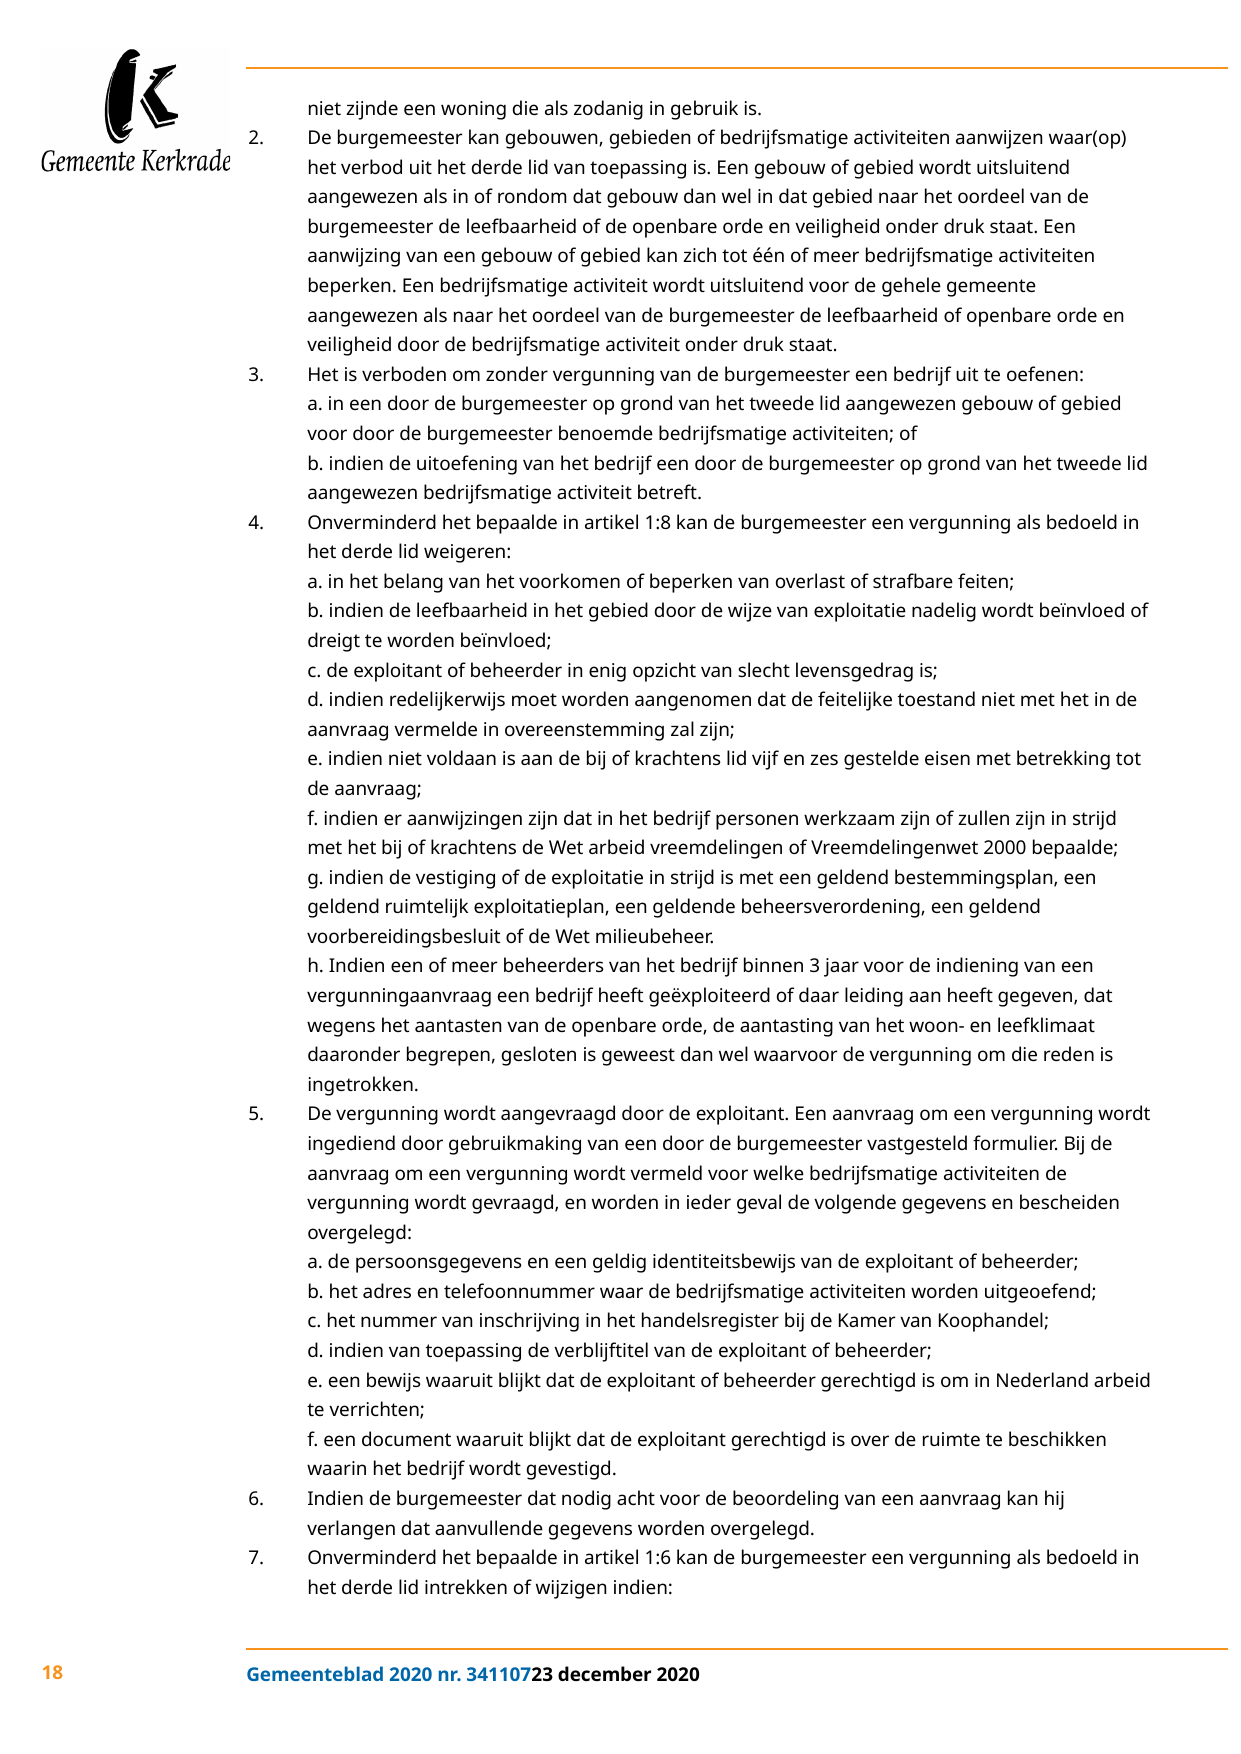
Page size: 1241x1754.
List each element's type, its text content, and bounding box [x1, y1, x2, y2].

list e. een bewijs waaruit blijkt dat de exploitant of beheerder gerechtigd is om in Nederland arbeid te verrichten; [248, 1367, 1152, 1422]
list Onverminderd het bepaalde in artikel 1:8 kan de burgemeester een vergunning als bedoeld in het derde lid weigeren: [248, 509, 1152, 564]
list g. indien de vestiging of de exploitatie in strijd is met een geldend bestemmingsplan, een geldend ruimtelijk exploitatieplan, een geldende beheersverordening, een geldend voorbereidingsbesluit of de Wet milieubeheer. [248, 864, 1152, 949]
list d. indien van toepassing de verblijftitel van de exploitant of beheerder; [248, 1337, 1152, 1363]
list h. Indien een of meer beheerders van het bedrijf binnen 3 jaar voor de indiening van een vergunningaanvraag een bedrijf heeft geëxploiteerd of daar leiding aan heeft gegeven, dat wegens het aantasten van de openbare orde, de aantasting van het woon- en leefklimaat daaronder begrepen, gesloten is geweest dan wel waarvoor de vergunning om die reden is ingetrokken. [248, 953, 1152, 1097]
list Het is verboden om zonder vergunning van de burgemeester een bedrijf uit te oefenen: [248, 361, 1152, 387]
list c. de exploitant of beheerder in enig opzicht van slecht levensgedrag is; [248, 657, 1152, 683]
list niet zijnde een woning die als zodanig in gebruik is. [248, 95, 1152, 121]
list f. indien er aanwijzingen zijn dat in het bedrijf personen werkzaam zijn of zullen zijn in strijd met het bij of krachtens de Wet arbeid vreemdelingen of Vreemdelingenwet 2000 bepaalde; [248, 805, 1152, 860]
list d. indien redelijkerwijs moet worden aangenomen dat de feitelijke toestand niet met het in de aanvraag vermelde in overeenstemming zal zijn; [248, 686, 1152, 742]
list a. in een door de burgemeester op grond van het tweede lid aangewezen gebouw of gebied voor door de burgemeester benoemde bedrijfsmatige activiteiten; of [248, 391, 1152, 446]
list De burgemeester kan gebouwen, gebieden of bedrijfsmatige activiteiten aanwijzen waar(op) het verbod uit het derde lid van toepassing is. Een gebouw of gebied wordt uitsluitend aangewezen als in of rondom dat gebouw dan wel in dat gebied naar het oordeel van de burgemeester de leefbaarheid of de openbare orde en veiligheid onder druk staat. Een aanwijzing van een gebouw of gebied kan zich tot één of meer bedrijfsmatige activiteiten beperken. Een bedrijfsmatige activiteit wordt uitsluitend voor de gehele gemeente aangewezen als naar het oordeel van de burgemeester de leefbaarheid of openbare orde en veiligheid door de bedrijfsmatige activiteit onder druk staat. [248, 124, 1152, 357]
list c. het nummer van inschrijving in het handelsregister bij de Kamer van Koophandel; [248, 1308, 1152, 1333]
list De vergunning wordt aangevraagd door de exploitant. Een aanvraag om een vergunning wordt ingediend door gebruikmaking van een door de burgemeester vastgesteld formulier. Bij de aanvraag om een vergunning wordt vermeld voor welke bedrijfsmatige activiteiten de vergunning wordt gevraagd, en worden in ieder geval de volgende gegevens en bescheiden overgelegd: [248, 1101, 1152, 1245]
list Indien de burgemeester dat nodig acht voor de beoordeling van een aanvraag kan hij verlangen dat aanvullende gegevens worden overgelegd. [248, 1485, 1152, 1541]
list Onverminderd het bepaalde in artikel 1:6 kan de burgemeester een vergunning als bedoeld in het derde lid intrekken of wijzigen indien: [248, 1544, 1152, 1600]
list e. indien niet voldaan is aan de bij of krachtens lid vijf en zes gestelde eisen met betrekking tot de aanvraag; [248, 746, 1152, 801]
list b. indien de leefbaarheid in het gebied door de wijze van exploitatie nadelig wordt beïnvloed of dreigt te worden beïnvloed; [248, 598, 1152, 653]
picture [41, 47, 231, 172]
list f. een document waaruit blijkt dat de exploitant gerechtigd is over de ruimte te beschikken waarin het bedrijf wordt gevestigd. [248, 1426, 1152, 1481]
list b. het adres en telefoonnummer waar de bedrijfsmatige activiteiten worden uitgeoefend; [248, 1278, 1152, 1304]
list a. de persoonsgegevens en een geldig identiteitsbewijs van de exploitant of beheerder; [248, 1248, 1152, 1274]
list a. in het belang van het voorkomen of beperken van overlast of strafbare feiten; [248, 568, 1152, 594]
list b. indien de uitoefening van het bedrijf een door de burgemeester op grond van het tweede lid aangewezen bedrijfsmatige activiteit betreft. [248, 450, 1152, 505]
